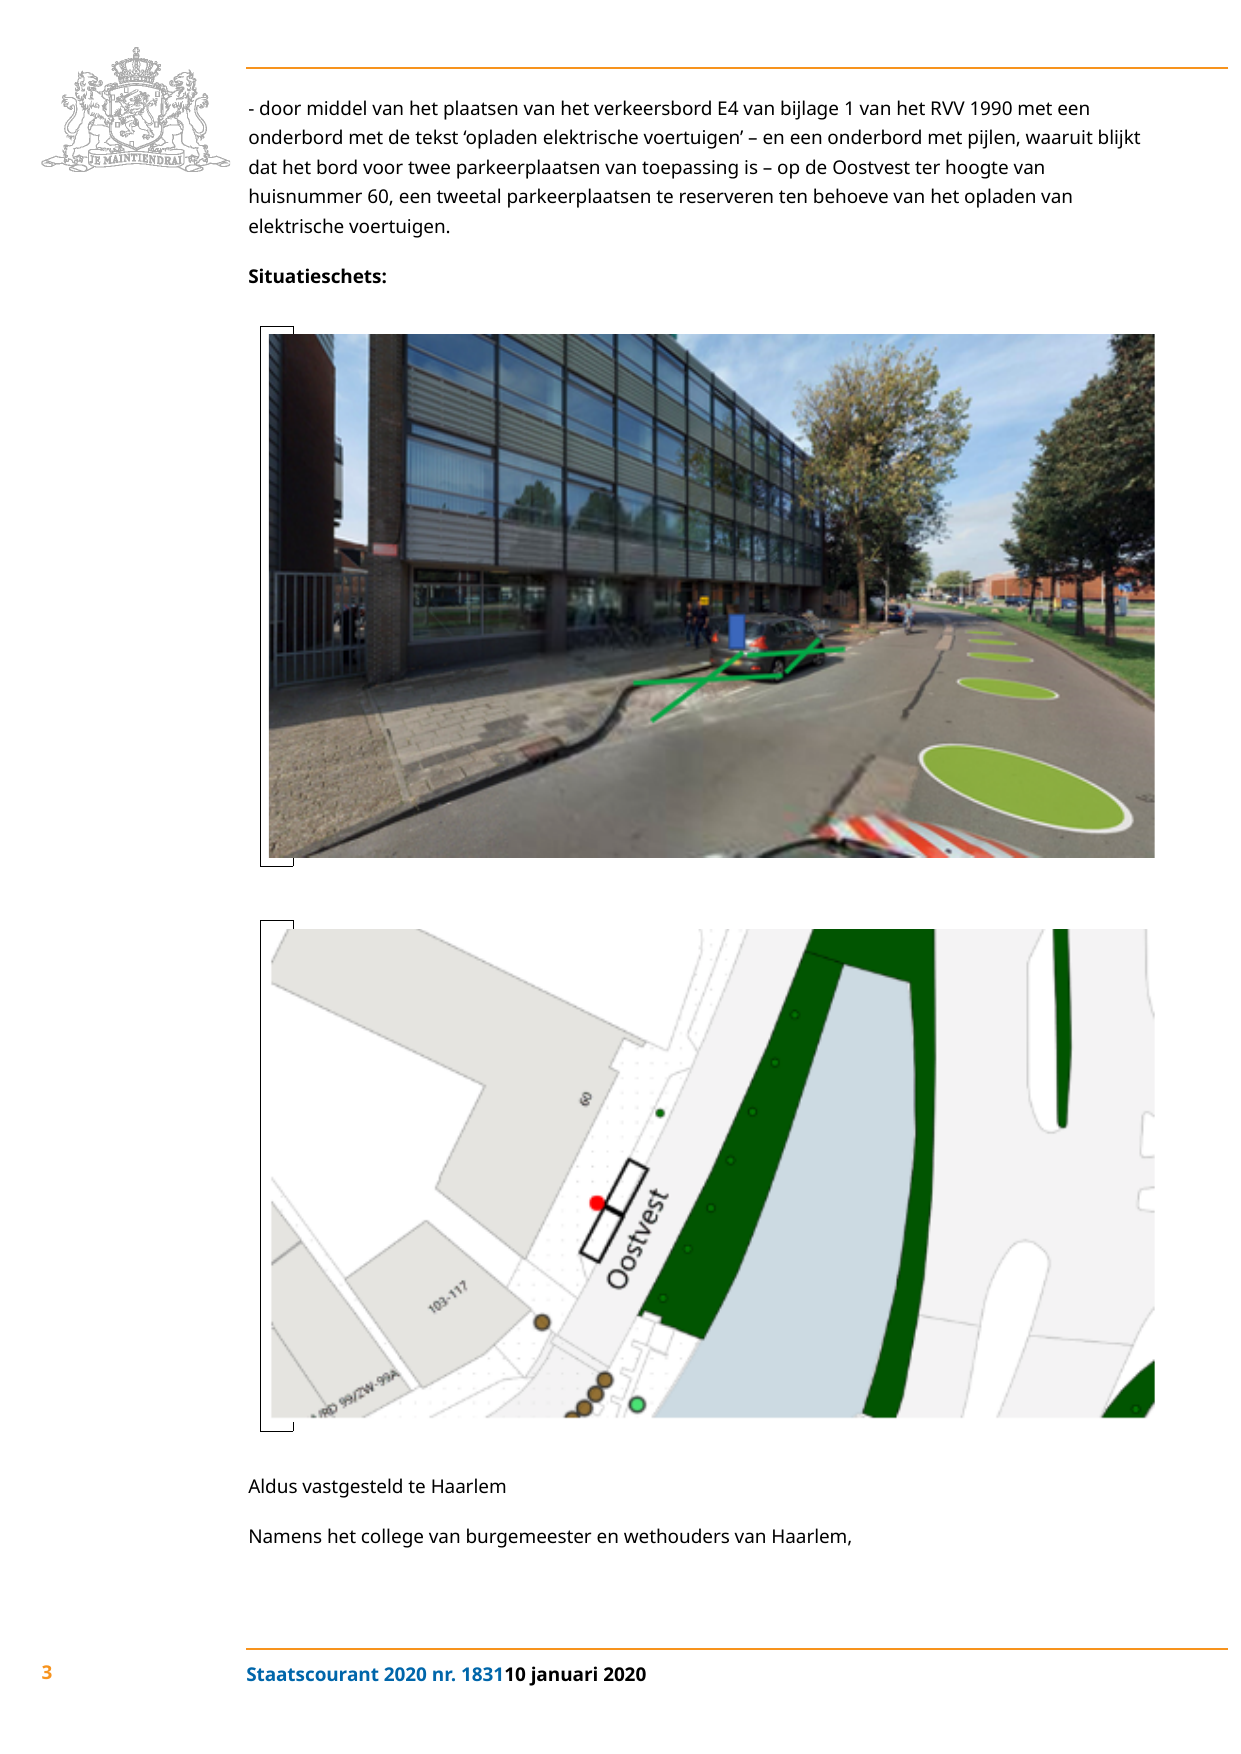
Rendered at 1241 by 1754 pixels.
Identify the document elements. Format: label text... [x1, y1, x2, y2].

picture [268, 334, 1155, 858]
picture [41, 47, 231, 172]
picture [268, 929, 1155, 1422]
text Situatieschets: [248, 263, 1152, 289]
text - door middel van het plaatsen van het verkeersbord E4 van bijlage 1 van het RVV 1990 met een onderbord met de tekst ‘opladen elektrische voertuigen’ – en een onderbord met pijlen, waaruit blijkt dat het bord voor twee parkeerplaatsen van toepassing is – op de Oostvest ter hoogte van huisnummer 60, een tweetal parkeerplaatsen te reserveren ten behoeve van het opladen van elektrische voertuigen. [248, 95, 1152, 239]
text Namens het college van burgemeester en wethouders van Haarlem, [248, 1523, 1152, 1549]
text Aldus vastgesteld te Haarlem [248, 1473, 1152, 1499]
